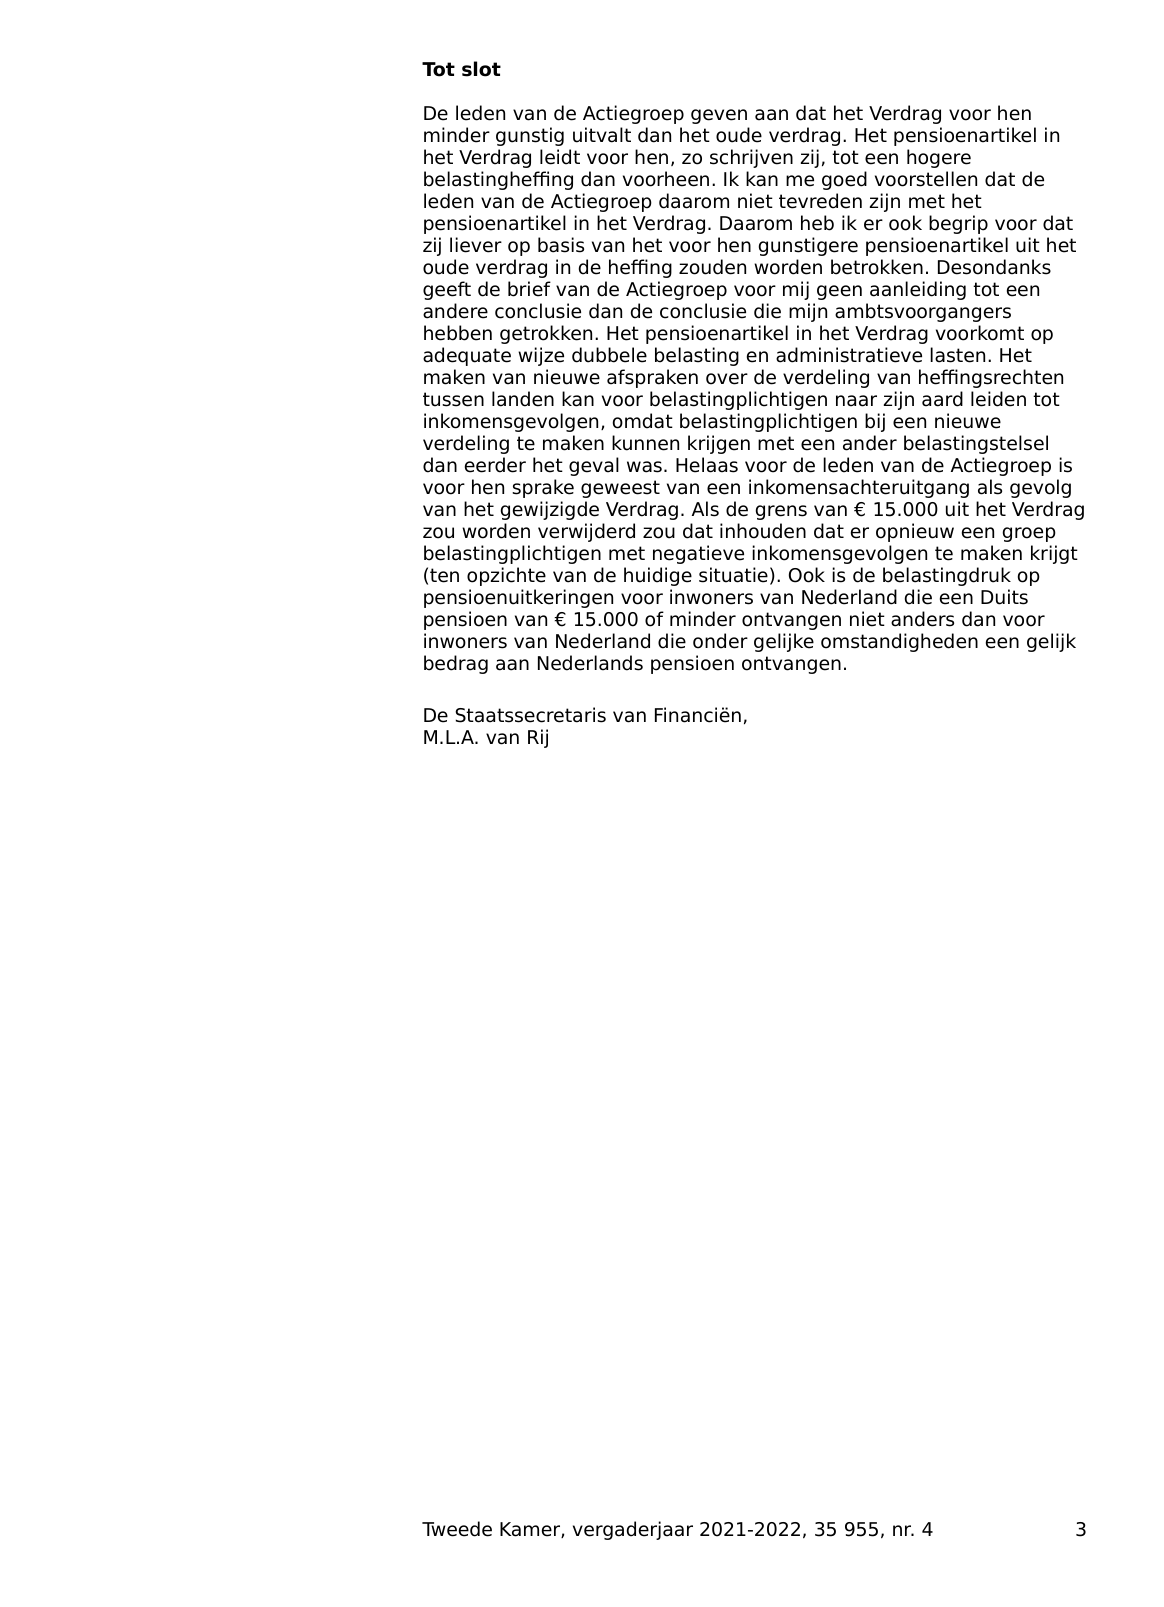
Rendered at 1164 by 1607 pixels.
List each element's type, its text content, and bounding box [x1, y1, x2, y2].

text De Staatssecretaris van Financiën, M.L.A. van Rij [422, 705, 1087, 749]
subtitle Tot slot [422, 59, 1087, 81]
text De leden van de Actiegroep geven aan dat het Verdrag voor hen minder gunstig uitvalt dan het oude verdrag. Het pensioenartikel in het Verdrag leidt voor hen, zo schrijven zij, tot een hogere belastingheffing dan voorheen. Ik kan me goed voorstellen dat de leden van de Actiegroep daarom niet tevreden zijn met het pensioenartikel in het Verdrag. Daarom heb ik er ook begrip voor dat zij liever op basis van het voor hen gunstigere pensioenartikel uit het oude verdrag in de heffing zouden worden betrokken. Desondanks geeft de brief van de Actiegroep voor mij geen aanleiding tot een andere conclusie dan de conclusie die mijn ambtsvoorgangers hebben getrokken. Het pensioenartikel in het Verdrag voorkomt op adequate wijze dubbele belasting en administratieve lasten. Het maken van nieuwe afspraken over de verdeling van heffingsrechten tussen landen kan voor belastingplichtigen naar zijn aard leiden tot inkomensgevolgen, omdat belastingplichtigen bij een nieuwe verdeling te maken kunnen krijgen met een ander belastingstelsel dan eerder het geval was. Helaas voor de leden van de Actiegroep is voor hen sprake geweest van een inkomensachteruitgang als gevolg van het gewijzigde Verdrag. Als de grens van € 15.000 uit het Verdrag zou worden verwijderd zou dat inhouden dat er opnieuw een groep belastingplichtigen met negatieve inkomensgevolgen te maken krijgt (ten opzichte van de huidige situatie). Ook is de belastingdruk op pensioenuitkeringen voor inwoners van Nederland die een Duits pensioen van € 15.000 of minder ontvangen niet anders dan voor inwoners van Nederland die onder gelijke omstandigheden een gelijk bedrag aan Nederlands pensioen ontvangen. [422, 103, 1087, 675]
